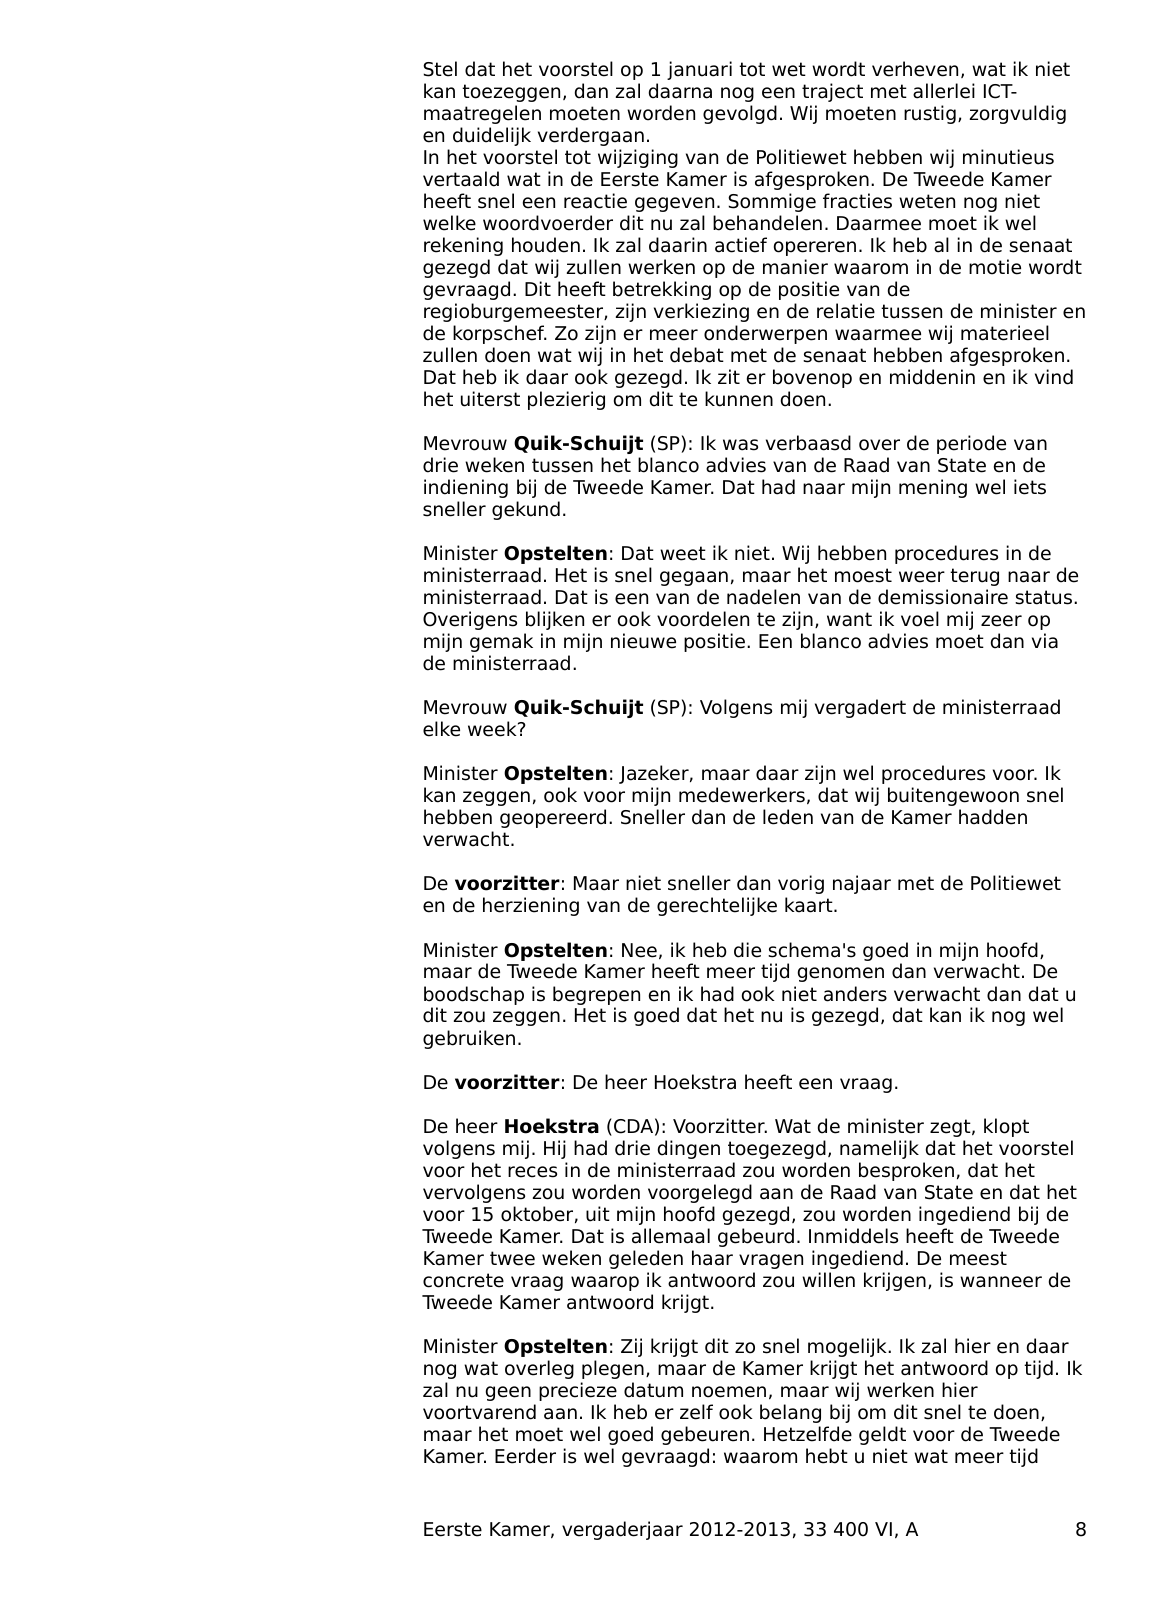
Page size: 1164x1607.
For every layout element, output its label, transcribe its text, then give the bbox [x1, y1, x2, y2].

text Mevrouw Quik-Schuijt (SP): Volgens mij vergadert de ministerraad elke week? [422, 697, 1087, 741]
text Mevrouw Quik-Schuijt (SP): Ik was verbaasd over de periode van drie weken tussen het blanco advies van de Raad van State en de indiening bij de Tweede Kamer. Dat had naar mijn mening wel iets sneller gekund. [422, 433, 1087, 521]
text Minister Opstelten: Nee, ik heb die schema's goed in mijn hoofd, maar de Tweede Kamer heeft meer tijd genomen dan verwacht. De boodschap is begrepen en ik had ook niet anders verwacht dan dat u dit zou zeggen. Het is goed dat het nu is gezegd, dat kan ik nog wel gebruiken. [422, 939, 1087, 1049]
text De heer Hoekstra (CDA): Voorzitter. Wat de minister zegt, klopt volgens mij. Hij had drie dingen toegezegd, namelijk dat het voorstel voor het reces in de ministerraad zou worden besproken, dat het vervolgens zou worden voorgelegd aan de Raad van State en dat het voor 15 oktober, uit mijn hoofd gezegd, zou worden ingediend bij de Tweede Kamer. Dat is allemaal gebeurd. Inmiddels heeft de Tweede Kamer twee weken geleden haar vragen ingediend. De meest concrete vraag waarop ik antwoord zou willen krijgen, is wanneer de Tweede Kamer antwoord krijgt. [422, 1116, 1087, 1313]
text Minister Opstelten: Dat weet ik niet. Wij hebben procedures in de ministerraad. Het is snel gegaan, maar het moest weer terug naar de ministerraad. Dat is een van de nadelen van de demissionaire status. Overigens blijken er ook voordelen te zijn, want ik voel mij zeer op mijn gemak in mijn nieuwe positie. Een blanco advies moet dan via de ministerraad. [422, 543, 1087, 675]
text De voorzitter: De heer Hoekstra heeft een vraag. [422, 1072, 1087, 1093]
text Minister Opstelten: Jazeker, maar daar zijn wel procedures voor. Ik kan zeggen, ook voor mijn medewerkers, dat wij buitengewoon snel hebben geopereerd. Sneller dan de leden van de Kamer hadden verwacht. [422, 763, 1087, 851]
text Minister Opstelten: Zij krijgt dit zo snel mogelijk. Ik zal hier en daar nog wat overleg plegen, maar de Kamer krijgt het antwoord op tijd. Ik zal nu geen precieze datum noemen, maar wij werken hier voortvarend aan. Ik heb er zelf ook belang bij om dit snel te doen, maar het moet wel goed gebeuren. Hetzelfde geldt voor de Tweede Kamer. Eerder is wel gevraagd: waarom hebt u niet wat meer tijd [422, 1336, 1087, 1468]
text In het voorstel tot wijziging van de Politiewet hebben wij minutieus vertaald wat in de Eerste Kamer is afgesproken. De Tweede Kamer heeft snel een reactie gegeven. Sommige fracties weten nog niet welke woordvoerder dit nu zal behandelen. Daarmee moet ik wel rekening houden. Ik zal daarin actief opereren. Ik heb al in de senaat gezegd dat wij zullen werken op de manier waarom in de motie wordt gevraagd. Dit heeft betrekking op de positie van de regioburgemeester, zijn verkiezing en de relatie tussen de minister en de korpschef. Zo zijn er meer onderwerpen waarmee wij materieel zullen doen wat wij in het debat met de senaat hebben afgesproken. Dat heb ik daar ook gezegd. Ik zit er bovenop en middenin en ik vind het uiterst plezierig om dit te kunnen doen. [422, 147, 1087, 411]
text Stel dat het voorstel op 1 januari tot wet wordt verheven, wat ik niet kan toezeggen, dan zal daarna nog een traject met allerlei ICT-maatregelen moeten worden gevolgd. Wij moeten rustig, zorgvuldig en duidelijk verdergaan. [422, 59, 1087, 147]
text De voorzitter: Maar niet sneller dan vorig najaar met de Politiewet en de herziening van de gerechtelijke kaart. [422, 873, 1087, 917]
